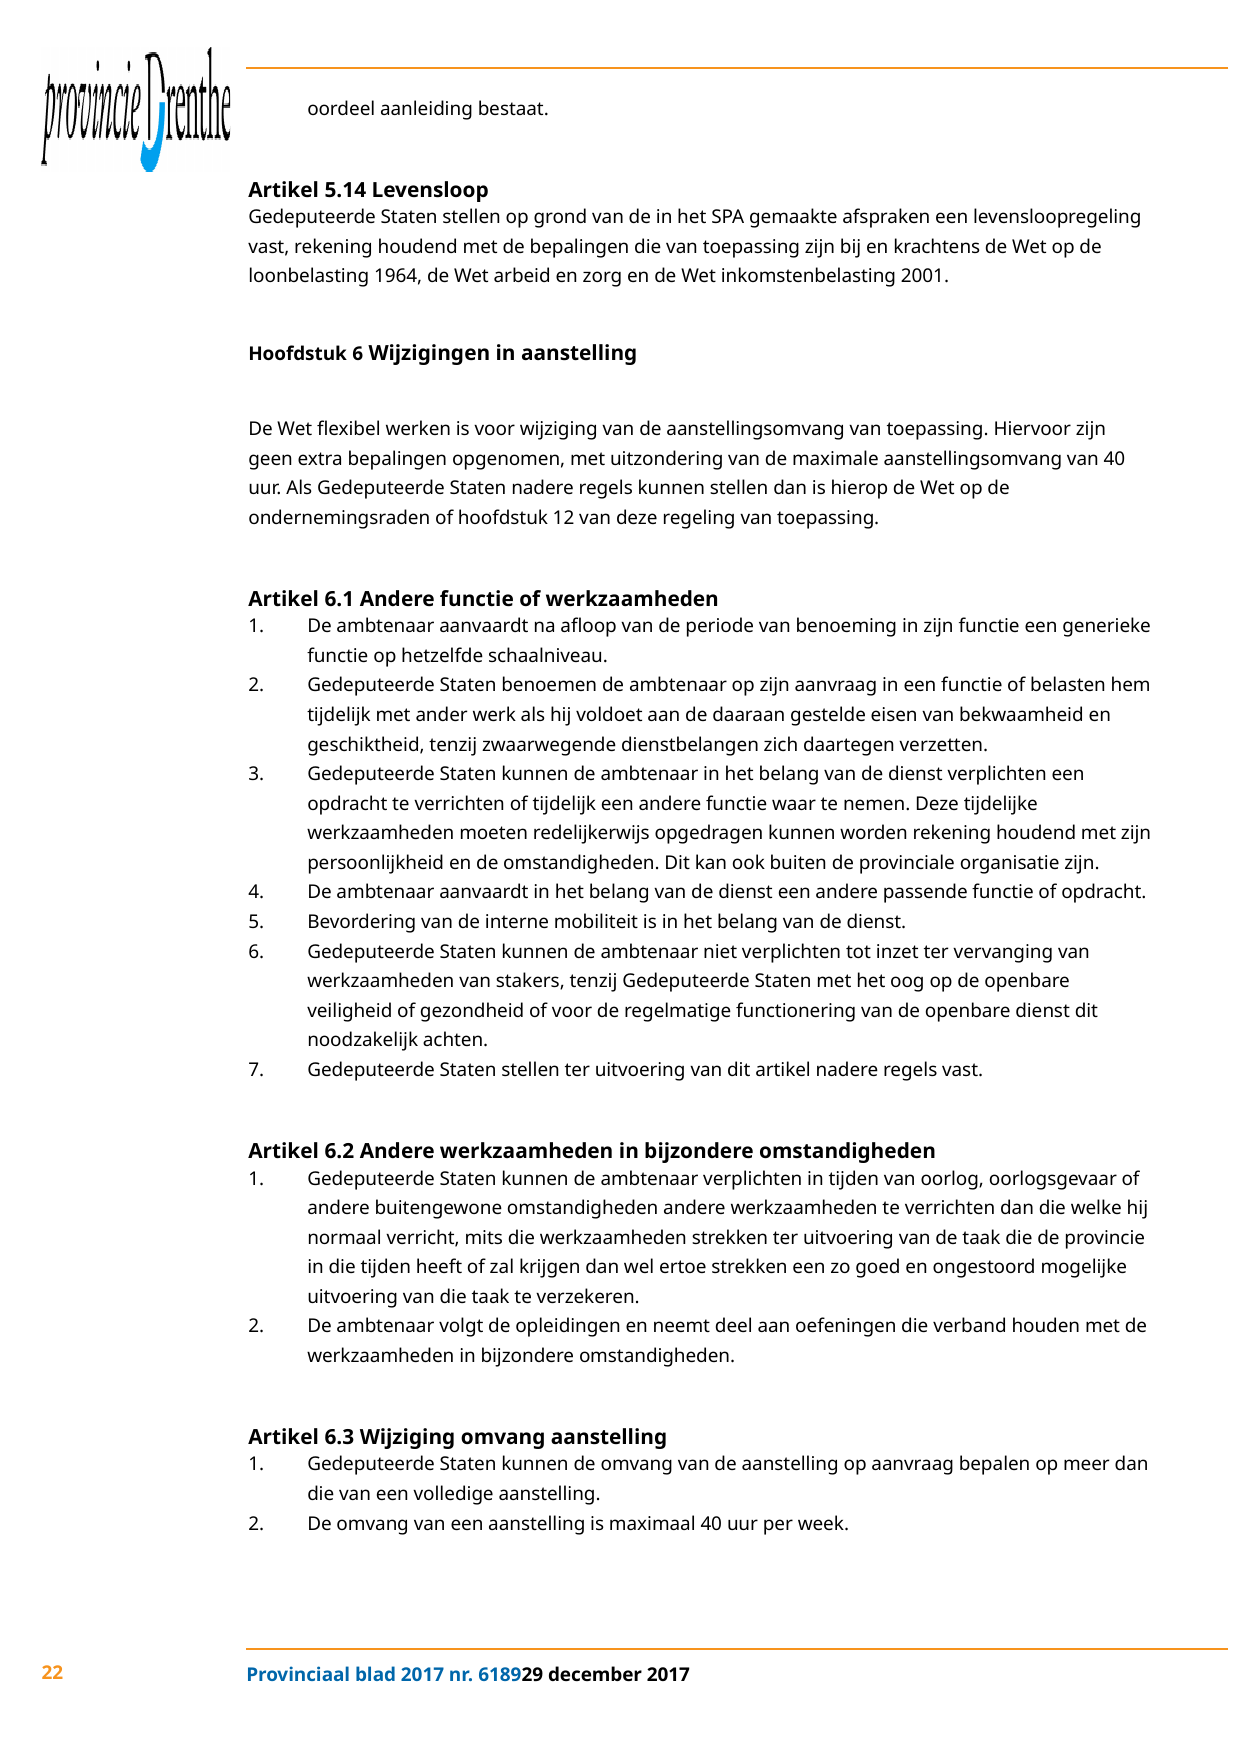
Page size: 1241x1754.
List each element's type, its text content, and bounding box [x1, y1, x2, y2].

list oordeel aanleiding bestaat. [248, 95, 1152, 121]
list De omvang van een aanstelling is maximaal 40 uur per week. [248, 1510, 1152, 1536]
list De ambtenaar aanvaardt in het belang van de dienst een andere passende functie of opdracht. [248, 879, 1152, 904]
text Artikel 6.3 Wijziging omvang aanstelling [248, 1422, 1152, 1451]
list De ambtenaar aanvaardt na afloop van de periode van benoeming in zijn functie een generieke functie op hetzelfde schaalniveau. [248, 612, 1152, 668]
picture [41, 47, 231, 172]
list Gedeputeerde Staten benoemen de ambtenaar op zijn aanvraag in een functie of belasten hem tijdelijk met ander werk als hij voldoet aan de daaraan gestelde eisen van bekwaamheid en geschiktheid, tenzij zwaarwegende dienstbelangen zich daartegen verzetten. [248, 672, 1152, 757]
list Gedeputeerde Staten kunnen de ambtenaar in het belang van de dienst verplichten een opdracht te verrichten of tijdelijk een andere functie waar te nemen. Deze tijdelijke werkzaamheden moeten redelijkerwijs opgedragen kunnen worden rekening houdend met zijn persoonlijkheid en de omstandigheden. Dit kan ook buiten de provinciale organisatie zijn. [248, 760, 1152, 875]
text Artikel 6.1 Andere functie of werkzaamheden [248, 584, 1152, 612]
list Gedeputeerde Staten kunnen de ambtenaar verplichten in tijden van oorlog, oorlogsgevaar of andere buitengewone omstandigheden andere werkzaamheden te verrichten dan die welke hij normaal verricht, mits die werkzaamheden strekken ter uitvoering van de taak die de provincie in die tijden heeft of zal krijgen dan wel ertoe strekken een zo goed en ongestoord mogelijke uitvoering van die taak te verzekeren. [248, 1165, 1152, 1309]
text Artikel 6.2 Andere werkzaamheden in bijzondere omstandigheden [248, 1136, 1152, 1165]
list Gedeputeerde Staten kunnen de ambtenaar niet verplichten tot inzet ter vervanging van werkzaamheden van stakers, tenzij Gedeputeerde Staten met het oog op de openbare veiligheid of gezondheid of voor de regelmatige functionering van de openbare dienst dit noodzakelijk achten. [248, 938, 1152, 1052]
list De ambtenaar volgt de opleidingen en neemt deel aan oefeningen die verband houden met de werkzaamheden in bijzondere omstandigheden. [248, 1313, 1152, 1368]
list Bevordering van de interne mobiliteit is in het belang van de dienst. [248, 908, 1152, 934]
text Artikel 5.14 Levensloop [248, 175, 1152, 203]
text De Wet flexibel werken is voor wijziging van de aanstellingsomvang van toepassing. Hiervoor zijn geen extra bepalingen opgenomen, met uitzondering van de maximale aanstellingsomvang van 40 uur. Als Gedeputeerde Staten nadere regels kunnen stellen dan is hierop de Wet op de ondernemingsraden of hoofdstuk 12 van deze regeling van toepassing. [248, 415, 1152, 530]
text Gedeputeerde Staten stellen op grond van de in het SPA gemaakte afspraken een levensloopregeling vast, rekening houdend met de bepalingen die van toepassing zijn bij en krachtens de Wet op de loonbelasting 1964, de Wet arbeid en zorg en de Wet inkomstenbelasting 2001. [248, 203, 1152, 288]
text Hoofdstuk 6 Wijzigingen in aanstelling [248, 338, 1152, 366]
list Gedeputeerde Staten stellen ter uitvoering van dit artikel nadere regels vast. [248, 1056, 1152, 1082]
list Gedeputeerde Staten kunnen de omvang van de aanstelling op aanvraag bepalen op meer dan die van een volledige aanstelling. [248, 1451, 1152, 1506]
